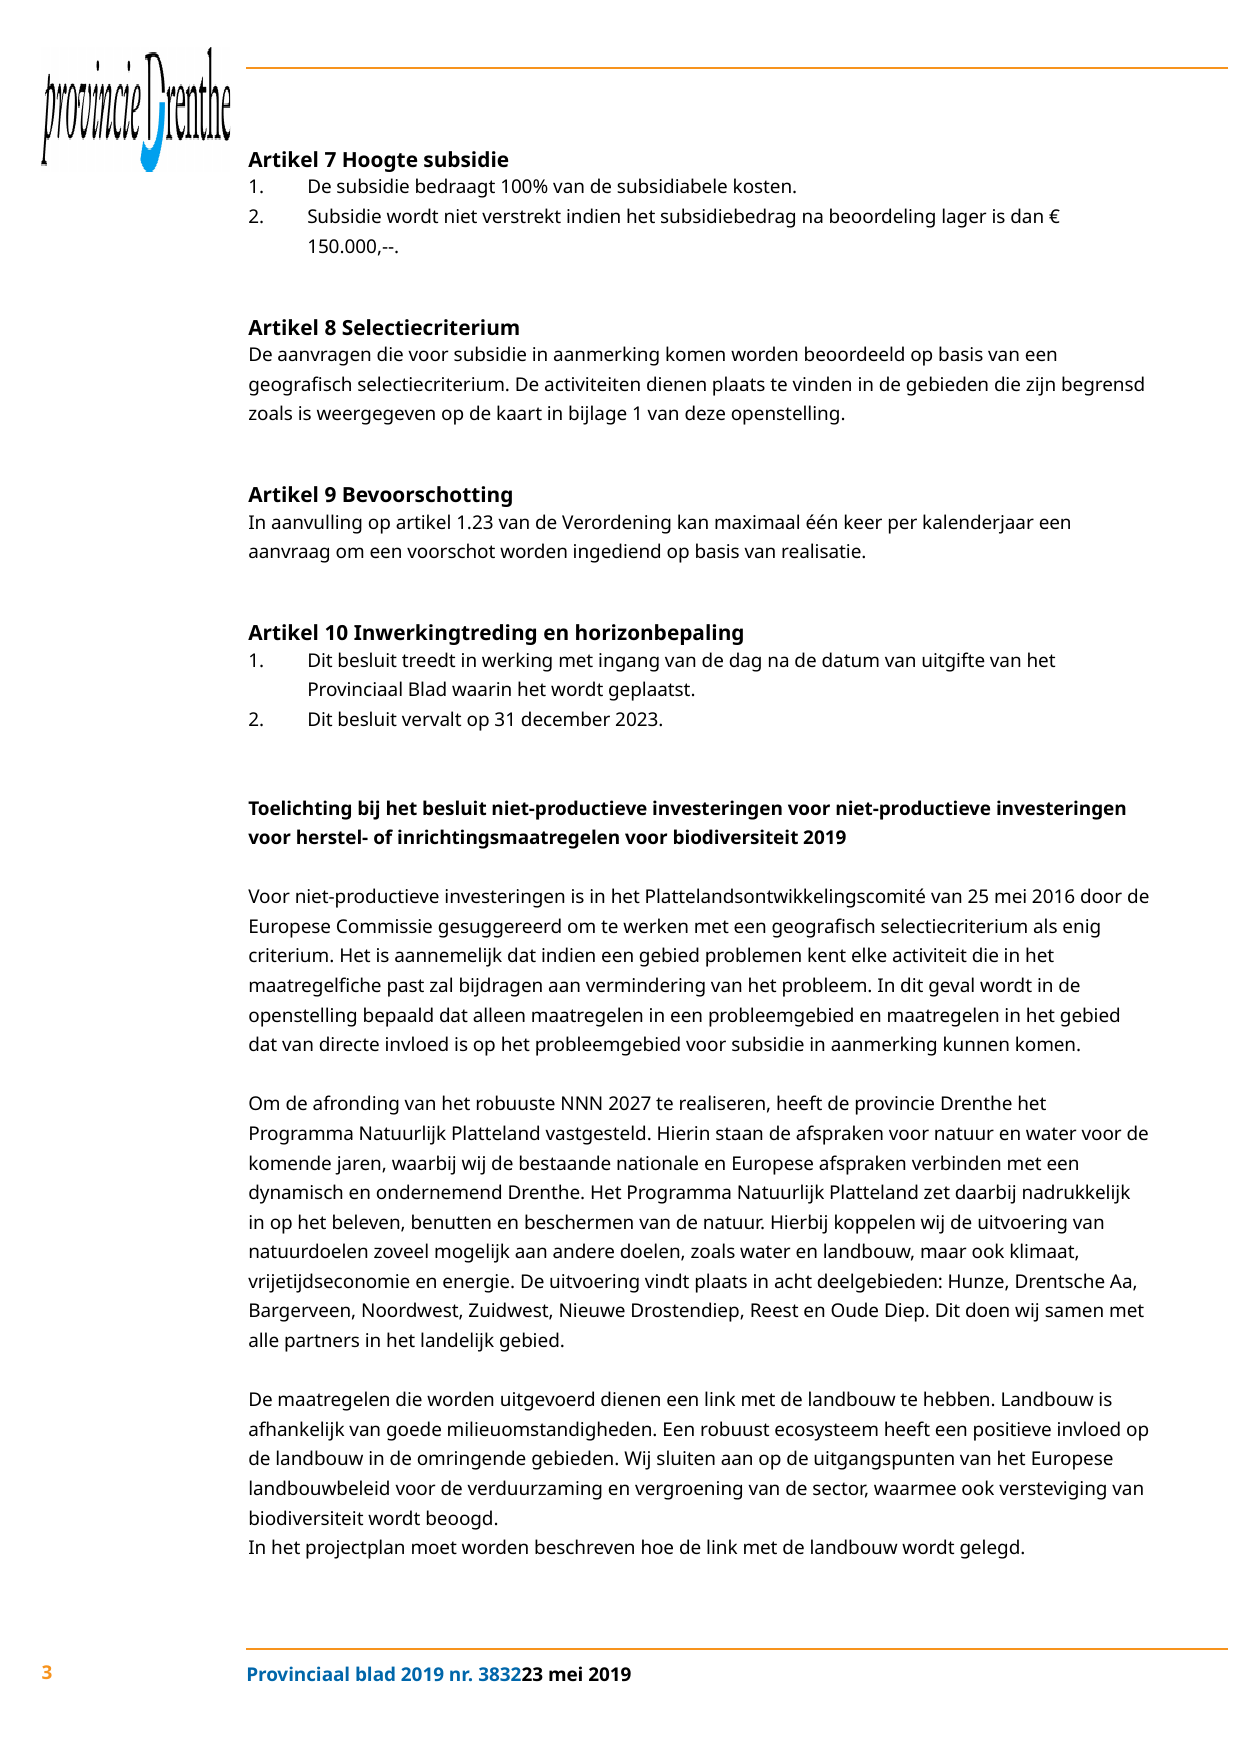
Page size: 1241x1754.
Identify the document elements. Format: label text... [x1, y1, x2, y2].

text In het projectplan moet worden beschreven hoe de link met de landbouw wordt gelegd. [248, 1534, 1152, 1560]
text Artikel 9 Bevoorschotting [248, 480, 1152, 509]
text In aanvulling op artikel 1.23 van de Verordening kan maximaal één keer per kalenderjaar een aanvraag om een voorschot worden ingediend op basis van realisatie. [248, 509, 1152, 564]
text Toelichting bij het besluit niet-productieve investeringen voor niet-productieve investeringen voor herstel- of inrichtingsmaatregelen voor biodiversiteit 2019 [248, 795, 1152, 850]
text Artikel 8 Selectiecriterium [248, 313, 1152, 341]
list Dit besluit treedt in werking met ingang van de dag na de datum van uitgifte van het Provinciaal Blad waarin het wordt geplaatst. [248, 647, 1152, 702]
list Dit besluit vervalt op 31 december 2023. [248, 706, 1152, 732]
text De aanvragen die voor subsidie in aanmerking komen worden beoordeeld op basis van een geografisch selectiecriterium. De activiteiten dienen plaats te vinden in de gebieden die zijn begrensd zoals is weergegeven op de kaart in bijlage 1 van deze openstelling. [248, 341, 1152, 426]
list De subsidie bedraagt 100% van de subsidiabele kosten. [248, 174, 1152, 199]
text Artikel 10 Inwerkingtreding en horizonbepaling [248, 618, 1152, 647]
text Artikel 7 Hoogte subsidie [248, 145, 1152, 174]
list Subsidie wordt niet verstrekt indien het subsidiebedrag na beoordeling lager is dan € 150.000,--. [248, 203, 1152, 258]
text De maatregelen die worden uitgevoerd dienen een link met de landbouw te hebben. Landbouw is afhankelijk van goede milieuomstandigheden. Een robuust ecosysteem heeft een positieve invloed op de landbouw in de omringende gebieden. Wij sluiten aan op de uitgangspunten van het Europese landbouwbeleid voor de verduurzaming en vergroening van de sector, waarmee ook versteviging van biodiversiteit wordt beoogd. [248, 1386, 1152, 1531]
text Voor niet-productieve investeringen is in het Plattelandsontwikkelingscomité van 25 mei 2016 door de Europese Commissie gesuggereerd om te werken met een geografisch selectiecriterium als enig criterium. Het is aannemelijk dat indien een gebied problemen kent elke activiteit die in het maatregelfiche past zal bijdragen aan vermindering van het probleem. In dit geval wordt in de openstelling bepaald dat alleen maatregelen in een probleemgebied en maatregelen in het gebied dat van directe invloed is op het probleemgebied voor subsidie in aanmerking kunnen komen. [248, 883, 1152, 1057]
picture [41, 47, 231, 172]
text Om de afronding van het robuuste NNN 2027 te realiseren, heeft de provincie Drenthe het Programma Natuurlijk Platteland vastgesteld. Hierin staan de afspraken voor natuur en water voor de komende jaren, waarbij wij de bestaande nationale en Europese afspraken verbinden met een dynamisch en ondernemend Drenthe. Het Programma Natuurlijk Platteland zet daarbij nadrukkelijk in op het beleven, benutten en beschermen van de natuur. Hierbij koppelen wij de uitvoering van natuurdoelen zoveel mogelijk aan andere doelen, zoals water en landbouw, maar ook klimaat, vrijetijdseconomie en energie. De uitvoering vindt plaats in acht deelgebieden: Hunze, Drentsche Aa, Bargerveen, Noordwest, Zuidwest, Nieuwe Drostendiep, Reest en Oude Diep. Dit doen wij samen met alle partners in het landelijk gebied. [248, 1091, 1152, 1353]
